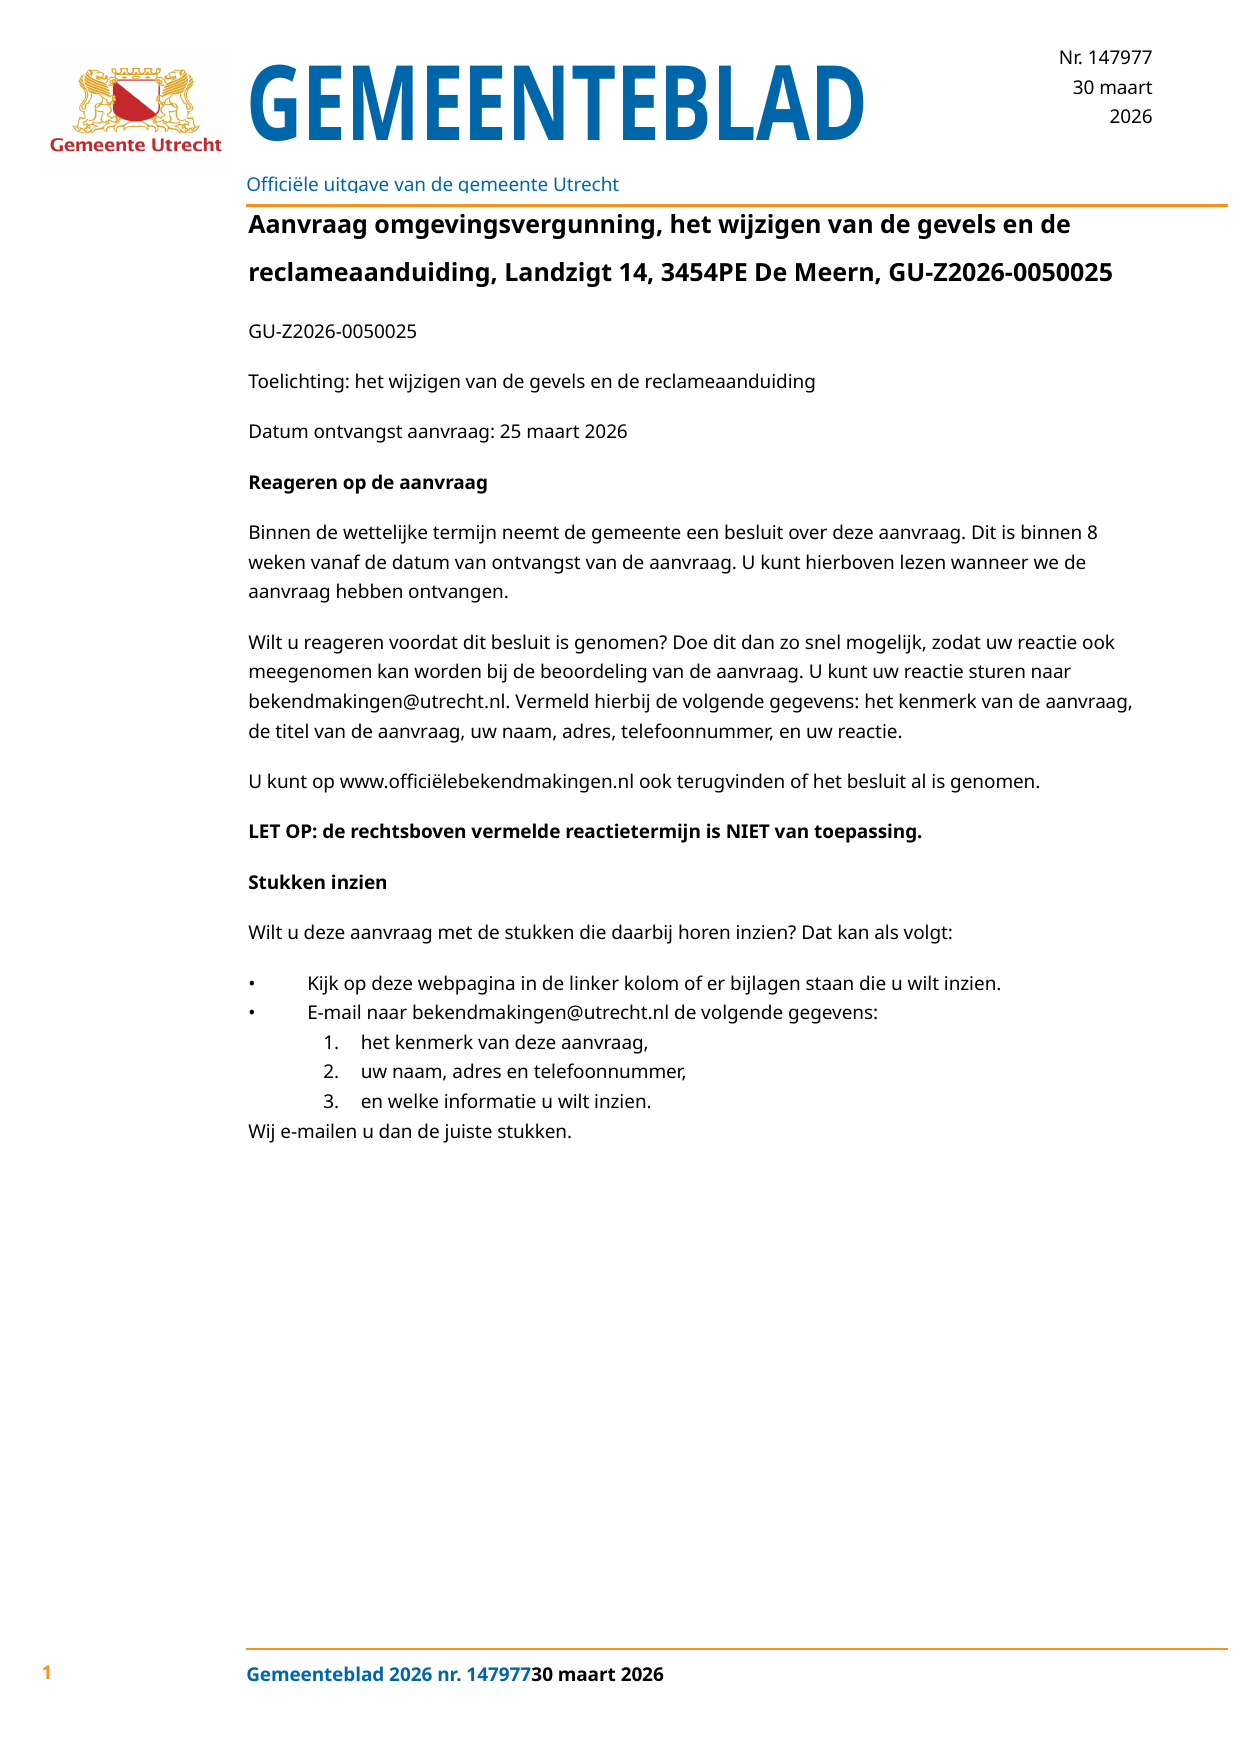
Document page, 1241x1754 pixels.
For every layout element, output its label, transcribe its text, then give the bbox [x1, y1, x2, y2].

text Stukken inzien [248, 869, 1152, 895]
text Binnen de wettelijke termijn neemt de gemeente een besluit over deze aanvraag. Dit is binnen 8 weken vanaf de datum van ontvangst van de aanvraag. U kunt hierboven lezen wanneer we de aanvraag hebben ontvangen. [248, 519, 1152, 604]
text GU-Z2026-0050025 [248, 318, 1152, 344]
text Aanvraag omgevingsvergunning, het wijzigen van de gevels en de reclameaanduiding, Landzigt 14, 3454PE De Meern, GU-Z2026-0050025 [248, 207, 1152, 288]
picture [41, 47, 231, 172]
text Wilt u reageren voordat dit besluit is genomen? Doe dit dan zo snel mogelijk, zodat uw reactie ook meegenomen kan worden bij de beoordeling van de aanvraag. U kunt uw reactie sturen naar bekendmakingen@utrecht.nl. Vermeld hierbij de volgende gegevens: het kenmerk van de aanvraag, de titel van de aanvraag, uw naam, adres, telefoonnummer, en uw reactie. [248, 629, 1152, 744]
text Wilt u deze aanvraag met de stukken die daarbij horen inzien? Dat kan als volgt: [248, 919, 1152, 945]
list het kenmerk van deze aanvraag, [323, 1029, 1152, 1055]
list E-mail naar bekendmakingen@utrecht.nl de volgende gegevens: [248, 999, 1152, 1025]
text Datum ontvangst aanvraag: 25 maart 2026 [248, 419, 1152, 444]
list Kijk op deze webpagina in de linker kolom of er bijlagen staan die u wilt inzien. [248, 970, 1152, 996]
text Toelichting: het wijzigen van de gevels en de reclameaanduiding [248, 368, 1152, 394]
list uw naam, adres en telefoonnummer, [323, 1059, 1152, 1084]
text U kunt op www.officiëlebekendmakingen.nl ook terugvinden of het besluit al is genomen. [248, 768, 1152, 794]
list en welke informatie u wilt inzien. [323, 1088, 1152, 1114]
text Reageren op de aanvraag [248, 469, 1152, 495]
text Wij e-mailen u dan de juiste stukken. [248, 1118, 1152, 1144]
text LET OP: de rechtsboven vermelde reactietermijn is NIET van toepassing. [248, 819, 1152, 844]
